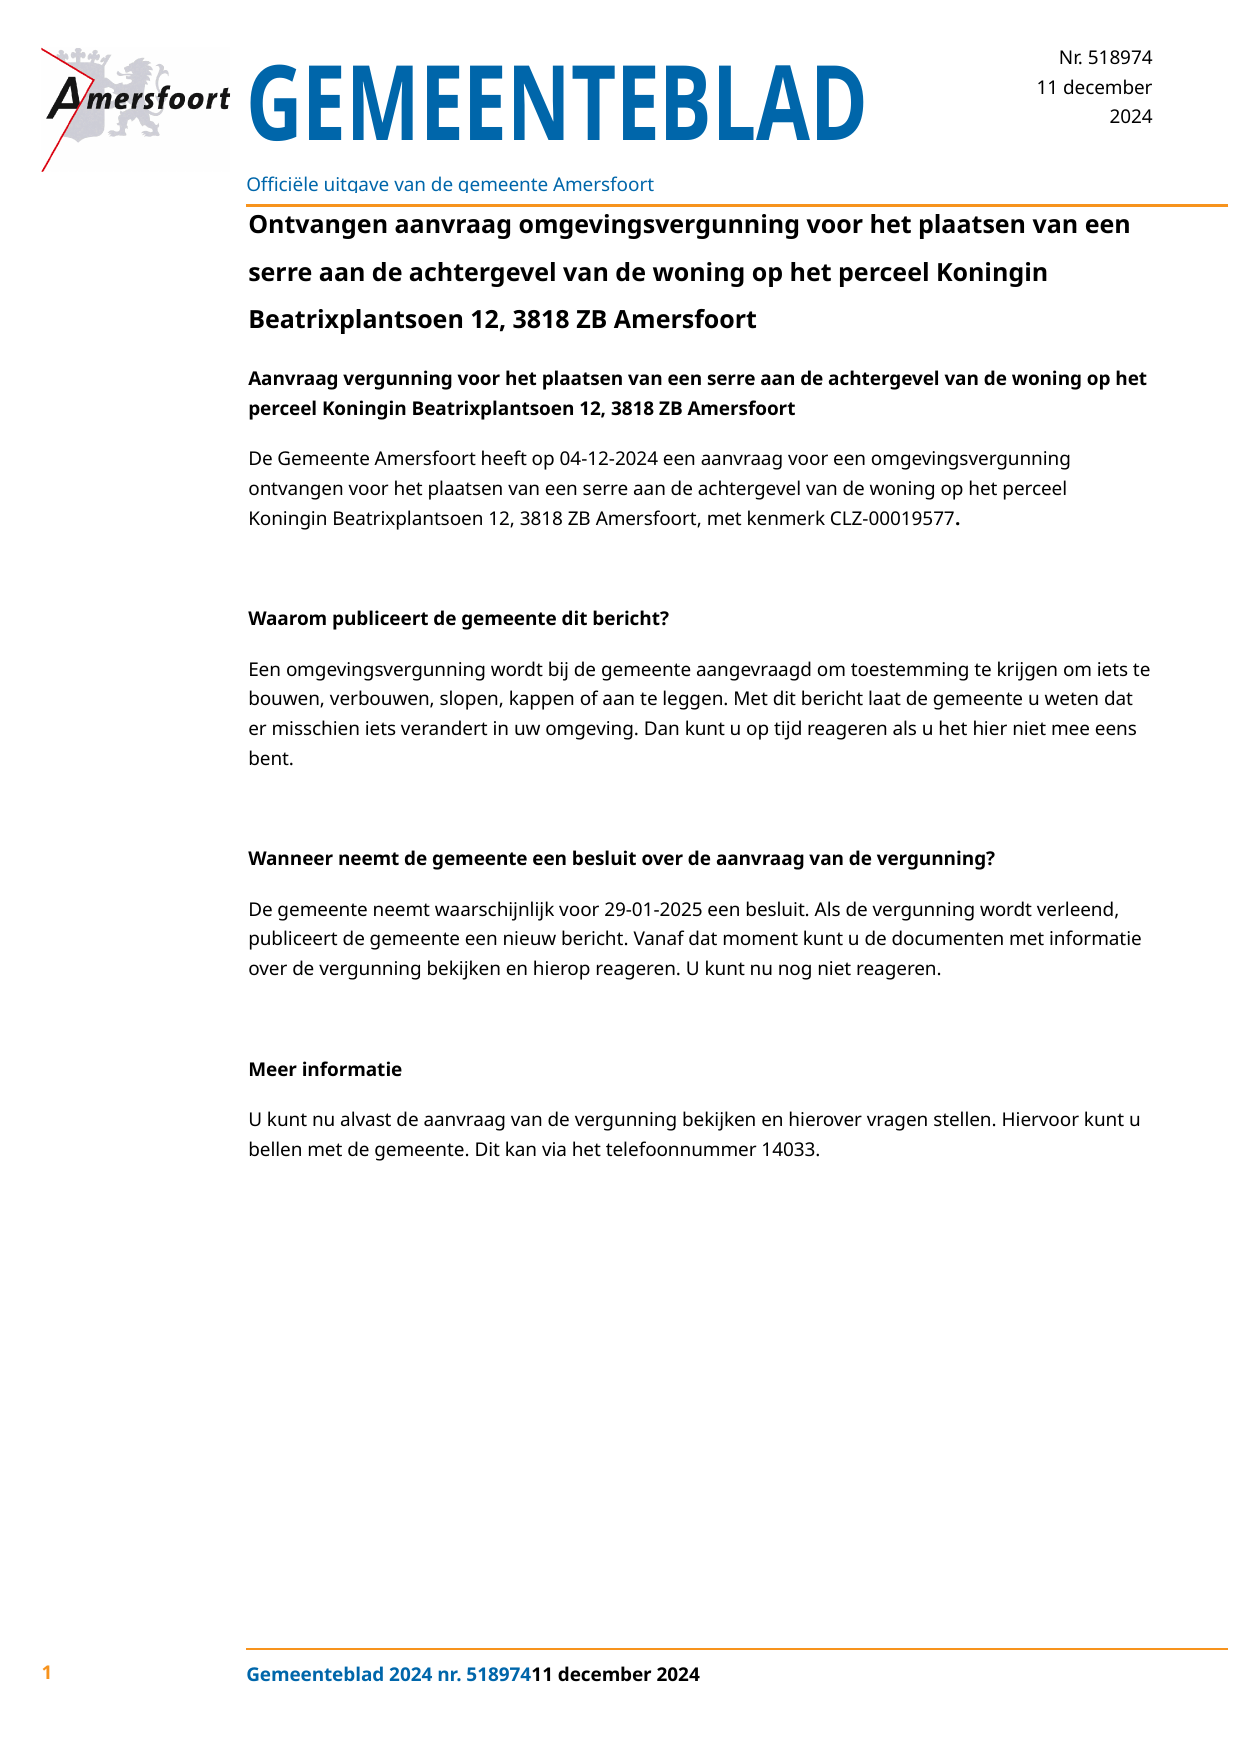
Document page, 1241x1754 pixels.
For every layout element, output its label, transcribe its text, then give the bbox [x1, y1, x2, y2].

text Aanvraag vergunning voor het plaatsen van een serre aan de achtergevel van de woning op het perceel Koningin Beatrixplantsoen 12, 3818 ZB Amersfoort [248, 366, 1152, 421]
text Ontvangen aanvraag omgevingsvergunning voor het plaatsen van een serre aan de achtergevel van de woning op het perceel Koningin Beatrixplantsoen 12, 3818 ZB Amersfoort [248, 207, 1152, 336]
text U kunt nu alvast de aanvraag van de vergunning bekijken en hierover vragen stellen. Hiervoor kunt u bellen met de gemeente. Dit kan via het telefoonnummer 14033. [248, 1106, 1152, 1162]
text Wanneer neemt de gemeente een besluit over de aanvraag van de vergunning? [248, 846, 1152, 871]
text Waarom publiceert de gemeente dit bericht? [248, 606, 1152, 631]
picture [41, 47, 231, 172]
text De gemeente neemt waarschijnlijk voor 29-01-2025 een besluit. Als de vergunning wordt verleend, publiceert de gemeente een nieuw bericht. Vanaf dat moment kunt u de documenten met informatie over de vergunning bekijken en hierop reageren. U kunt nu nog niet reageren. [248, 896, 1152, 981]
text Meer informatie [248, 1056, 1152, 1082]
text De Gemeente Amersfoort heeft op 04-12-2024 een aanvraag voor een omgevingsvergunning ontvangen voor het plaatsen van een serre aan de achtergevel van de woning op het perceel Koningin Beatrixplantsoen 12, 3818 ZB Amersfoort, met kenmerk CLZ-00019577. [248, 446, 1152, 530]
text Een omgevingsvergunning wordt bij de gemeente aangevraagd om toestemming te krijgen om iets te bouwen, verbouwen, slopen, kappen of aan te leggen. Met dit bericht laat de gemeente u weten dat er misschien iets verandert in uw omgeving. Dan kunt u op tijd reageren als u het hier niet mee eens bent. [248, 656, 1152, 770]
